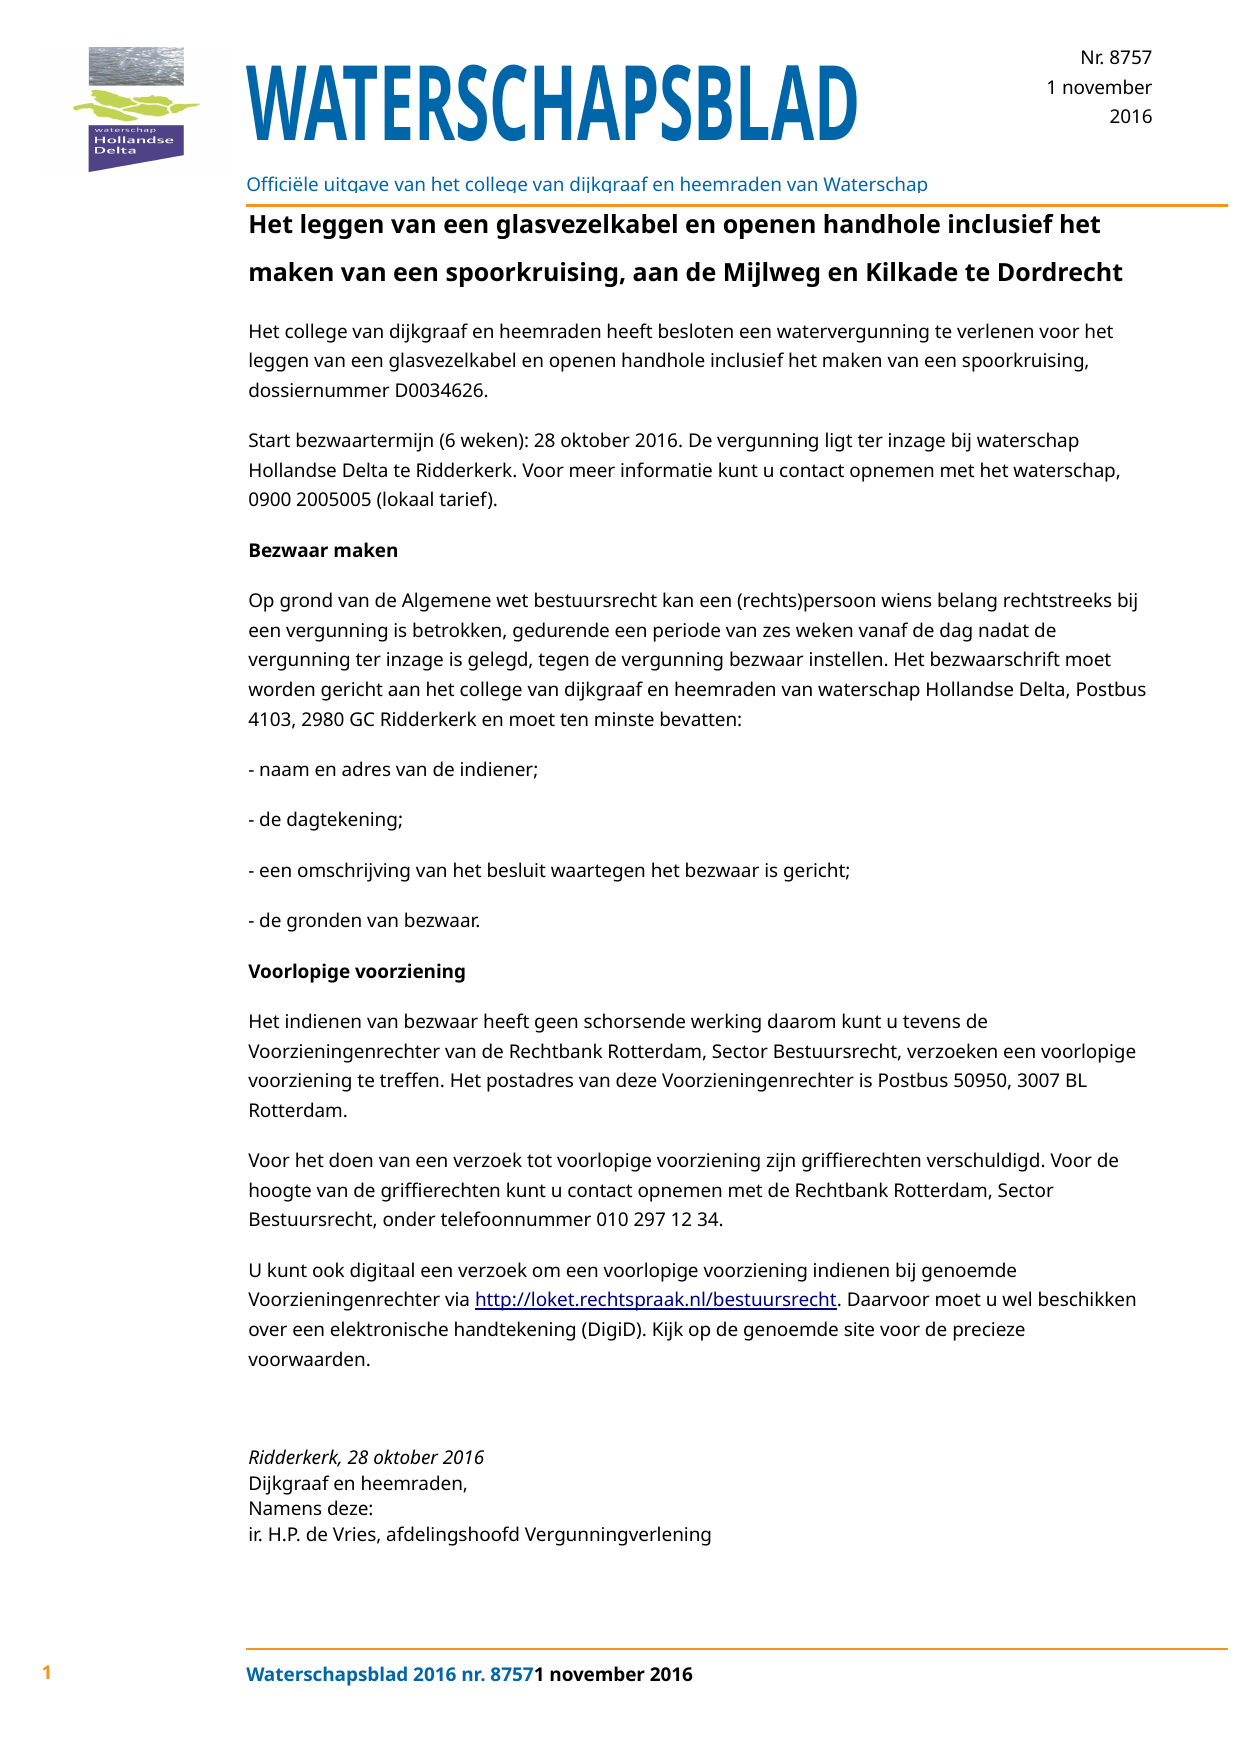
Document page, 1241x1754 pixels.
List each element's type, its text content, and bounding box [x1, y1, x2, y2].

text Het indienen van bezwaar heeft geen schorsende werking daarom kunt u tevens de Voorzieningenrechter van de Rechtbank Rotterdam, Sector Bestuursrecht, verzoeken een voorlopige voorziening te treffen. Het postadres van deze Voorzieningenrechter is Postbus 50950, 3007 BL Rotterdam. [248, 1008, 1152, 1123]
text Bezwaar maken [248, 537, 1152, 563]
text Voorlopige voorziening [248, 958, 1152, 984]
text - een omschrijving van het besluit waartegen het bezwaar is gericht; [248, 857, 1152, 883]
text ir. H.P. de Vries, afdelingshoofd Vergunningverlening [248, 1521, 1152, 1547]
text Start bezwaartermijn (6 weken): 28 oktober 2016. De vergunning ligt ter inzage bij waterschap Hollandse Delta te Ridderkerk. Voor meer informatie kunt u contact opnemen met het waterschap, 0900 2005005 (lokaal tarief). [248, 427, 1152, 512]
text Het college van dijkgraaf en heemraden heeft besloten een watervergunning te verlenen voor het leggen van een glasvezelkabel en openen handhole inclusief het maken van een spoorkruising, dossiernummer D0034626. [248, 318, 1152, 403]
picture [41, 47, 231, 172]
text U kunt ook digitaal een verzoek om een voorlopige voorziening indienen bij genoemde Voorzieningenrechter via http://loket.rechtspraak.nl/bestuursrecht. Daarvoor moet u wel beschikken over een elektronische handtekening (DigiD). Kijk op de genoemde site voor de precieze voorwaarden. [248, 1257, 1152, 1372]
text - naam en adres van de indiener; [248, 756, 1152, 782]
text - de gronden van bezwaar. [248, 907, 1152, 933]
text Ridderkerk, 28 oktober 2016 [248, 1444, 1152, 1470]
text Het leggen van een glasvezelkabel en openen handhole inclusief het maken van een spoorkruising, aan de Mijlweg en Kilkade te Dordrecht [248, 207, 1152, 288]
text - de dagtekening; [248, 807, 1152, 832]
text Op grond van de Algemene wet bestuursrecht kan een (rechts)persoon wiens belang rechtstreeks bij een vergunning is betrokken, gedurende een periode van zes weken vanaf de dag nadat de vergunning ter inzage is gelegd, tegen de vergunning bezwaar instellen. Het bezwaarschrift moet worden gericht aan het college van dijkgraaf en heemraden van waterschap Hollandse Delta, Postbus 4103, 2980 GC Ridderkerk en moet ten minste bevatten: [248, 587, 1152, 732]
text Voor het doen van een verzoek tot voorlopige voorziening zijn griffierechten verschuldigd. Voor de hoogte van de griffierechten kunt u contact opnemen met de Rechtbank Rotterdam, Sector Bestuursrecht, onder telefoonnummer 010 297 12 34. [248, 1147, 1152, 1232]
text Dijkgraaf en heemraden, [248, 1470, 1152, 1496]
text Namens deze: [248, 1496, 1152, 1521]
